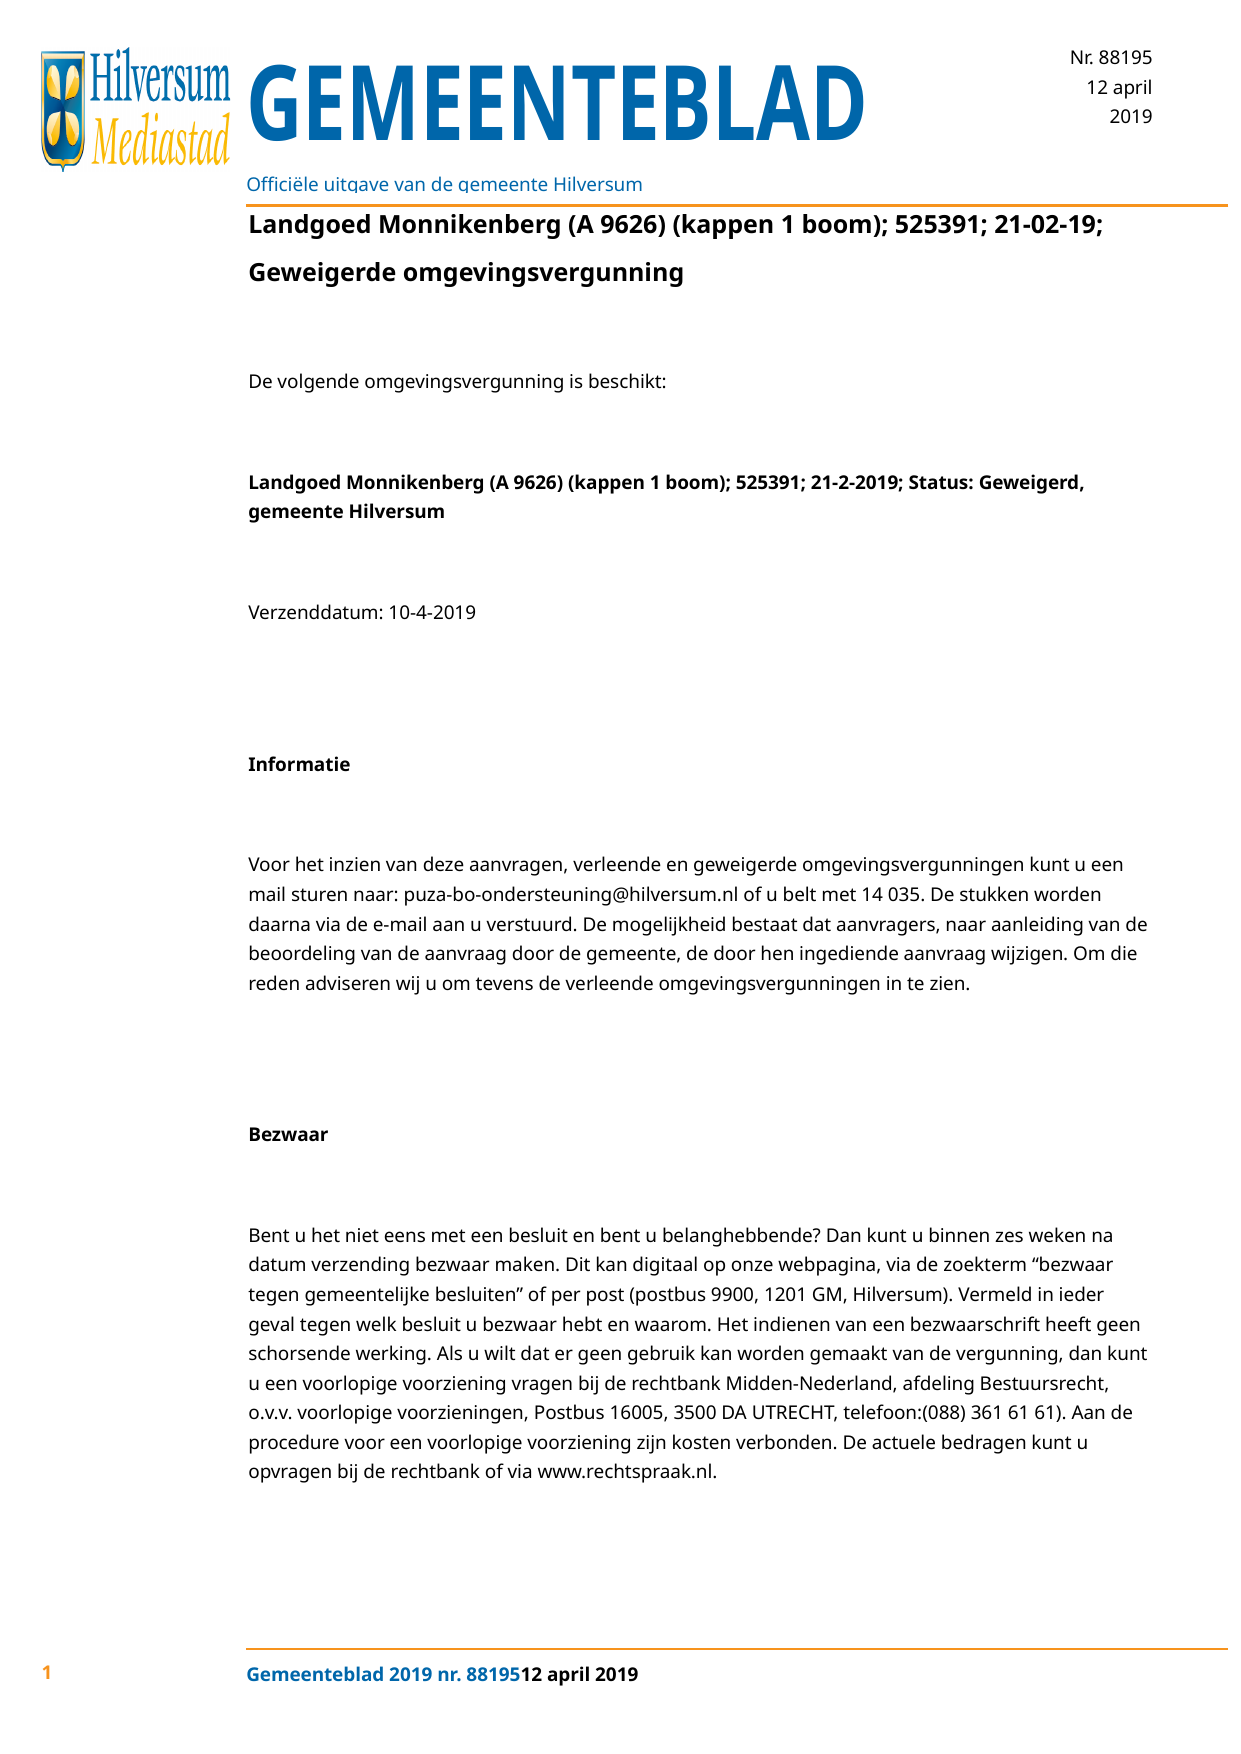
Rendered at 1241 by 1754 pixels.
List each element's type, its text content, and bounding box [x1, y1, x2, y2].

text Bezwaar [248, 1121, 1152, 1147]
text Informatie [248, 751, 1152, 777]
text Landgoed Monnikenberg (A 9626) (kappen 1 boom); 525391; 21-2-2019; Status: Geweigerd, gemeente Hilversum [248, 469, 1152, 524]
picture [41, 47, 231, 172]
text Verzenddatum: 10-4-2019 [248, 599, 1152, 625]
text Voor het inzien van deze aanvragen, verleende en geweigerde omgevingsvergunningen kunt u een mail sturen naar: puza-bo-ondersteuning@hilversum.nl of u belt met 14 035. De stukken worden daarna via de e-mail aan u verstuurd. De mogelijkheid bestaat dat aanvragers, naar aanleiding van de beoordeling van de aanvraag door de gemeente, de door hen ingediende aanvraag wijzigen. Om die reden adviseren wij u om tevens de verleende omgevingsvergunningen in te zien. [248, 852, 1152, 996]
text Landgoed Monnikenberg (A 9626) (kappen 1 boom); 525391; 21-02-19; Geweigerde omgevingsvergunning [248, 207, 1152, 288]
text De volgende omgevingsvergunning is beschikt: [248, 368, 1152, 394]
text Bent u het niet eens met een besluit en bent u belanghebbende? Dan kunt u binnen zes weken na datum verzending bezwaar maken. Dit kan digitaal op onze webpagina, via de zoekterm “bezwaar tegen gemeentelijke besluiten” of per post (postbus 9900, 1201 GM, Hilversum). Vermeld in ieder geval tegen welk besluit u bezwaar hebt en waarom. Het indienen van een bezwaarschrift heeft geen schorsende werking. Als u wilt dat er geen gebruik kan worden gemaakt van de vergunning, dan kunt u een voorlopige voorziening vragen bij de rechtbank Midden-Nederland, afdeling Bestuursrecht, o.v.v. voorlopige voorzieningen, Postbus 16005, 3500 DA UTRECHT, telefoon:(088) 361 61 61). Aan de procedure voor een voorlopige voorziening zijn kosten verbonden. De actuele bedragen kunt u opvragen bij de rechtbank of via www.rechtspraak.nl. [248, 1222, 1152, 1484]
